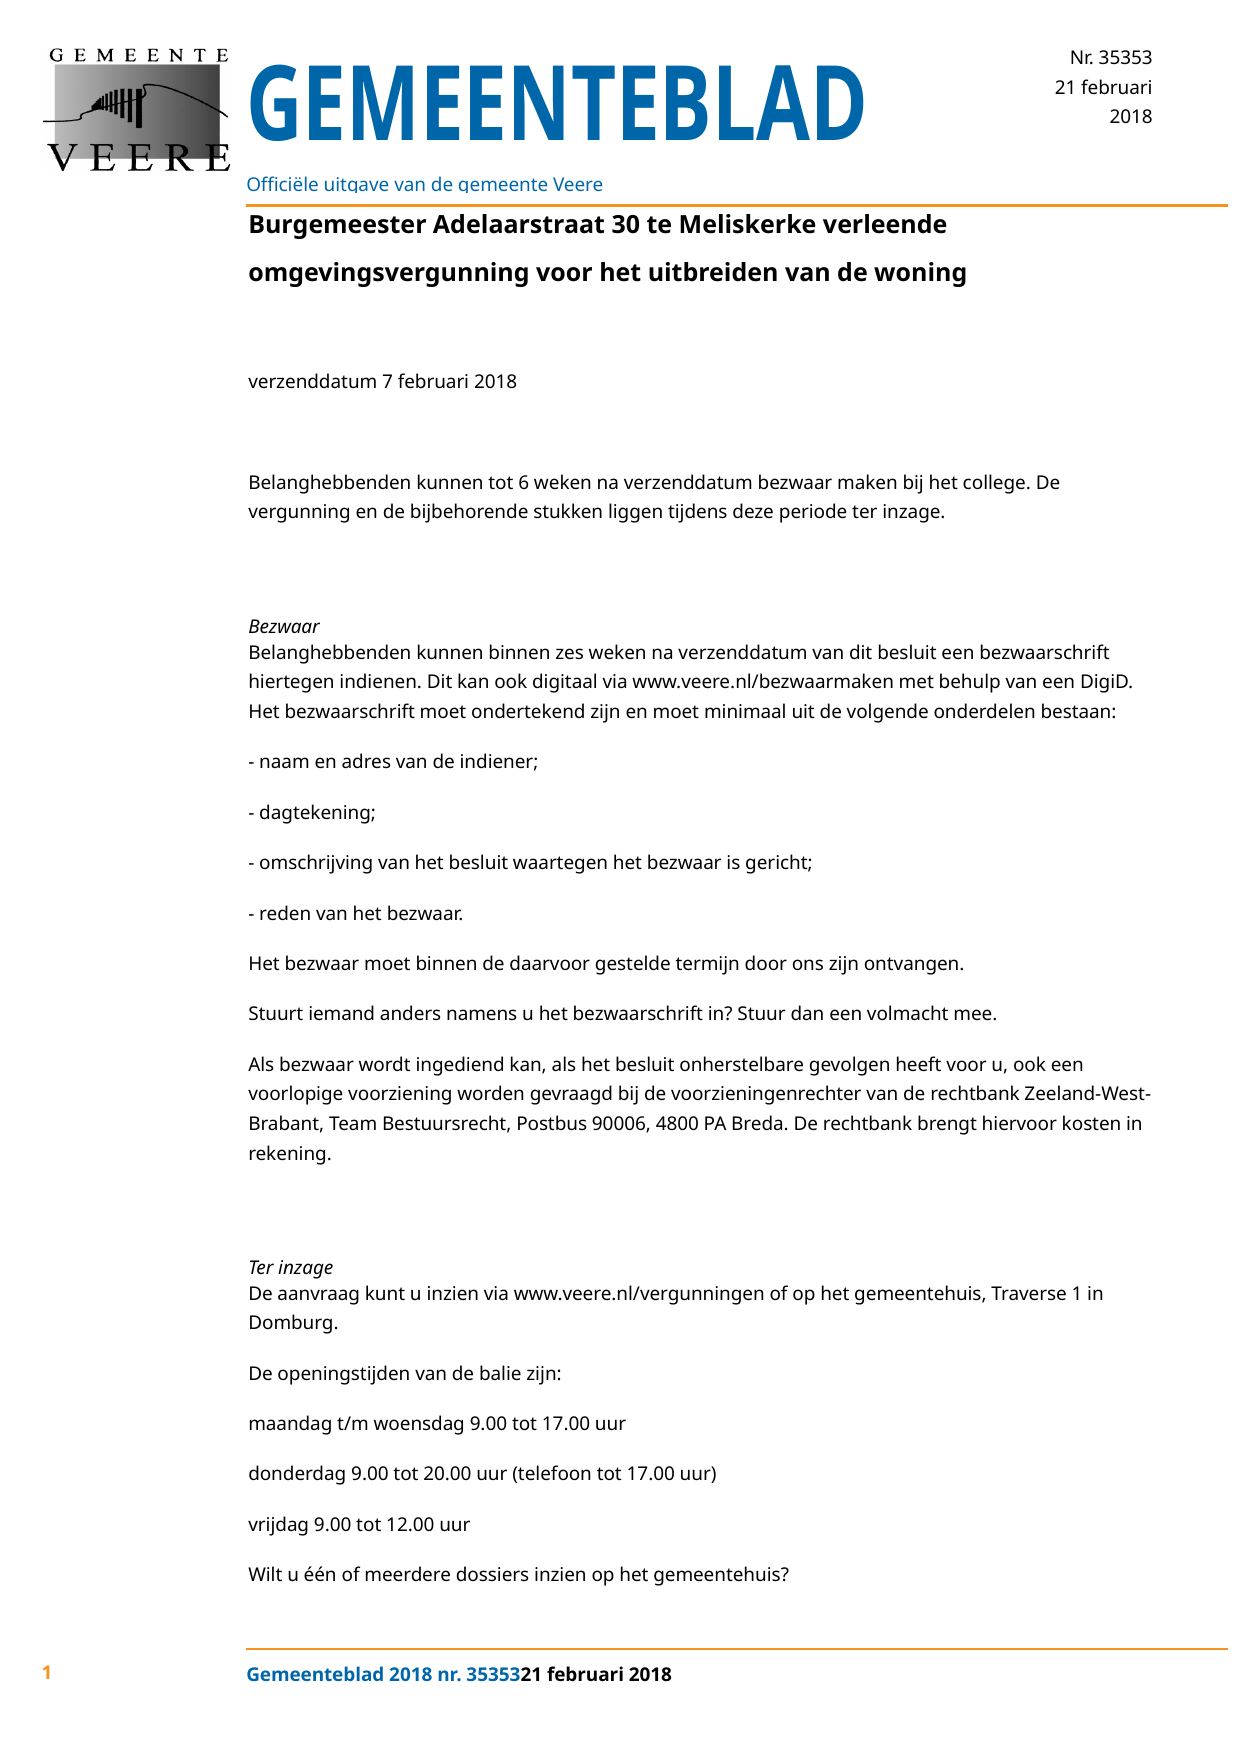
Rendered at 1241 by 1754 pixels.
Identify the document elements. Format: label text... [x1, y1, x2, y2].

text vrijdag 9.00 tot 12.00 uur [248, 1511, 1152, 1537]
text - naam en adres van de indiener; [248, 748, 1152, 774]
text Belanghebbenden kunnen binnen zes weken na verzenddatum van dit besluit een bezwaarschrift hiertegen indienen. Dit kan ook digitaal via www.veere.nl/bezwaarmaken met behulp van een DigiD. Het bezwaarschrift moet ondertekend zijn en moet minimaal uit de volgende onderdelen bestaan: [248, 639, 1152, 724]
text Stuurt iemand anders namens u het bezwaarschrift in? Stuur dan een volmacht mee. [248, 1001, 1152, 1026]
picture [41, 47, 231, 172]
text Wilt u één of meerdere dossiers inzien op het gemeentehuis? [248, 1561, 1152, 1587]
text maandag t/m woensdag 9.00 tot 17.00 uur [248, 1410, 1152, 1436]
text Ter inzage [248, 1254, 1152, 1280]
text Bezwaar [248, 613, 1152, 639]
text - dagtekening; [248, 799, 1152, 824]
text donderdag 9.00 tot 20.00 uur (telefoon tot 17.00 uur) [248, 1461, 1152, 1486]
text Burgemeester Adelaarstraat 30 te Meliskerke verleende omgevingsvergunning voor het uitbreiden van de woning [248, 207, 1152, 288]
text Belanghebbenden kunnen tot 6 weken na verzenddatum bezwaar maken bij het college. De vergunning en de bijbehorende stukken liggen tijdens deze periode ter inzage. [248, 469, 1152, 524]
text Het bezwaar moet binnen de daarvoor gestelde termijn door ons zijn ontvangen. [248, 950, 1152, 976]
text De aanvraag kunt u inzien via www.veere.nl/vergunningen of op het gemeentehuis, Traverse 1 in Domburg. [248, 1280, 1152, 1335]
text De openingstijden van de balie zijn: [248, 1360, 1152, 1386]
text - reden van het bezwaar. [248, 900, 1152, 925]
text - omschrijving van het besluit waartegen het bezwaar is gericht; [248, 849, 1152, 875]
text verzenddatum 7 februari 2018 [248, 368, 1152, 394]
text Als bezwaar wordt ingediend kan, als het besluit onherstelbare gevolgen heeft voor u, ook een voorlopige voorziening worden gevraagd bij de voorzieningenrechter van de rechtbank Zeeland-West-Brabant, Team Bestuursrecht, Postbus 90006, 4800 PA Breda. De rechtbank brengt hiervoor kosten in rekening. [248, 1051, 1152, 1165]
